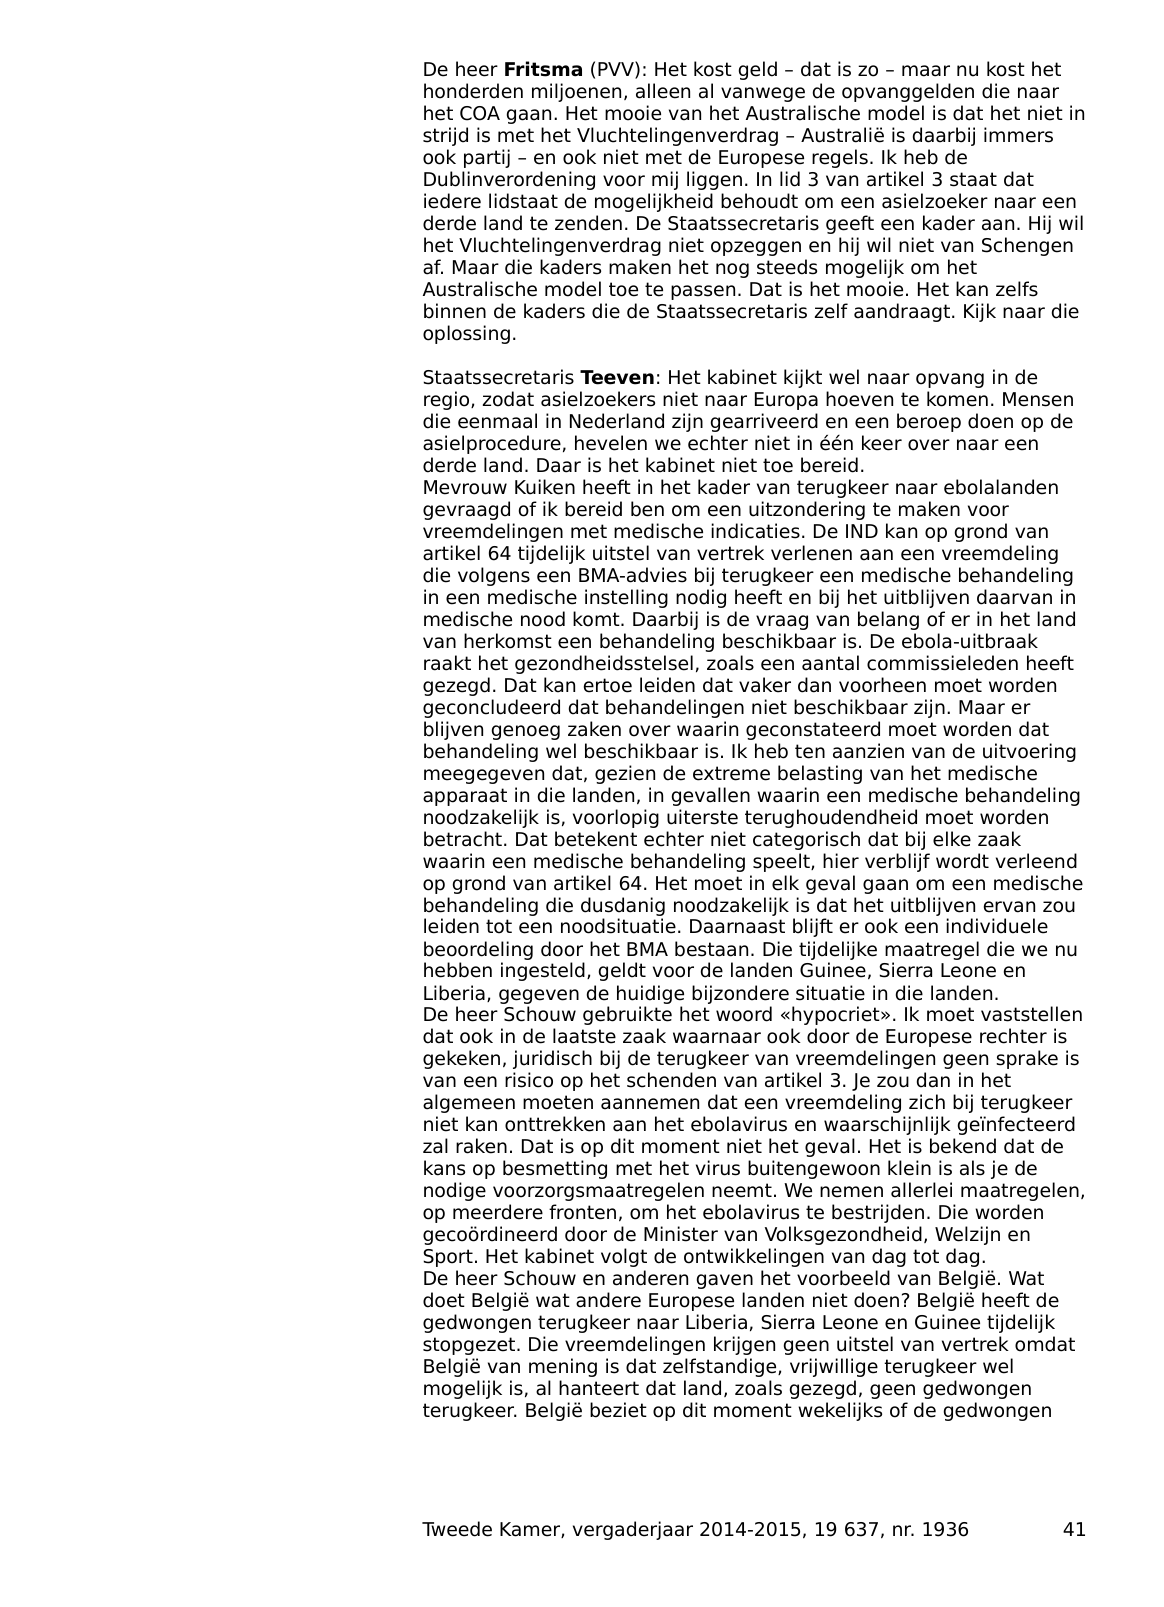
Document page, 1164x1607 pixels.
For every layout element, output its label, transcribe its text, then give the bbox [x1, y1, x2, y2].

text De heer Fritsma (PVV): Het kost geld – dat is zo – maar nu kost het honderden miljoenen, alleen al vanwege de opvanggelden die naar het COA gaan. Het mooie van het Australische model is dat het niet in strijd is met het Vluchtelingenverdrag – Australië is daarbij immers ook partij – en ook niet met de Europese regels. Ik heb de Dublinverordening voor mij liggen. In lid 3 van artikel 3 staat dat iedere lidstaat de mogelijkheid behoudt om een asielzoeker naar een derde land te zenden. De Staatssecretaris geeft een kader aan. Hij wil het Vluchtelingenverdrag niet opzeggen en hij wil niet van Schengen af. Maar die kaders maken het nog steeds mogelijk om het Australische model toe te passen. Dat is het mooie. Het kan zelfs binnen de kaders die de Staatssecretaris zelf aandraagt. Kijk naar die oplossing. [422, 59, 1087, 345]
text De heer Schouw gebruikte het woord «hypocriet». Ik moet vaststellen dat ook in de laatste zaak waarnaar ook door de Europese rechter is gekeken, juridisch bij de terugkeer van vreemdelingen geen sprake is van een risico op het schenden van artikel 3. Je zou dan in het algemeen moeten aannemen dat een vreemdeling zich bij terugkeer niet kan onttrekken aan het ebolavirus en waarschijnlijk geïnfecteerd zal raken. Dat is op dit moment niet het geval. Het is bekend dat de kans op besmetting met het virus buitengewoon klein is als je de nodige voorzorgsmaatregelen neemt. We nemen allerlei maatregelen, op meerdere fronten, om het ebolavirus te bestrijden. Die worden gecoördineerd door de Minister van Volksgezondheid, Welzijn en Sport. Het kabinet volgt de ontwikkelingen van dag tot dag. [422, 1004, 1087, 1268]
text De heer Schouw en anderen gaven het voorbeeld van België. Wat doet België wat andere Europese landen niet doen? België heeft de gedwongen terugkeer naar Liberia, Sierra Leone en Guinee tijdelijk stopgezet. Die vreemdelingen krijgen geen uitstel van vertrek omdat België van mening is dat zelfstandige, vrijwillige terugkeer wel mogelijk is, al hanteert dat land, zoals gezegd, geen gedwongen terugkeer. België beziet op dit moment wekelijks of de gedwongen [422, 1268, 1087, 1422]
text Staatssecretaris Teeven: Het kabinet kijkt wel naar opvang in de regio, zodat asielzoekers niet naar Europa hoeven te komen. Mensen die eenmaal in Nederland zijn gearriveerd en een beroep doen op de asielprocedure, hevelen we echter niet in één keer over naar een derde land. Daar is het kabinet niet toe bereid. [422, 367, 1087, 477]
text Mevrouw Kuiken heeft in het kader van terugkeer naar ebolalanden gevraagd of ik bereid ben om een uitzondering te maken voor vreemdelingen met medische indicaties. De IND kan op grond van artikel 64 tijdelijk uitstel van vertrek verlenen aan een vreemdeling die volgens een BMA-advies bij terugkeer een medische behandeling in een medische instelling nodig heeft en bij het uitblijven daarvan in medische nood komt. Daarbij is de vraag van belang of er in het land van herkomst een behandeling beschikbaar is. De ebola-uitbraak raakt het gezondheidsstelsel, zoals een aantal commissieleden heeft gezegd. Dat kan ertoe leiden dat vaker dan voorheen moet worden geconcludeerd dat behandelingen niet beschikbaar zijn. Maar er blijven genoeg zaken over waarin geconstateerd moet worden dat behandeling wel beschikbaar is. Ik heb ten aanzien van de uitvoering meegegeven dat, gezien de extreme belasting van het medische apparaat in die landen, in gevallen waarin een medische behandeling noodzakelijk is, voorlopig uiterste terughoudendheid moet worden betracht. Dat betekent echter niet categorisch dat bij elke zaak waarin een medische behandeling speelt, hier verblijf wordt verleend op grond van artikel 64. Het moet in elk geval gaan om een medische behandeling die dusdanig noodzakelijk is dat het uitblijven ervan zou leiden tot een noodsituatie. Daarnaast blijft er ook een individuele beoordeling door het BMA bestaan. Die tijdelijke maatregel die we nu hebben ingesteld, geldt voor de landen Guinee, Sierra Leone en Liberia, gegeven de huidige bijzondere situatie in die landen. [422, 477, 1087, 1004]
